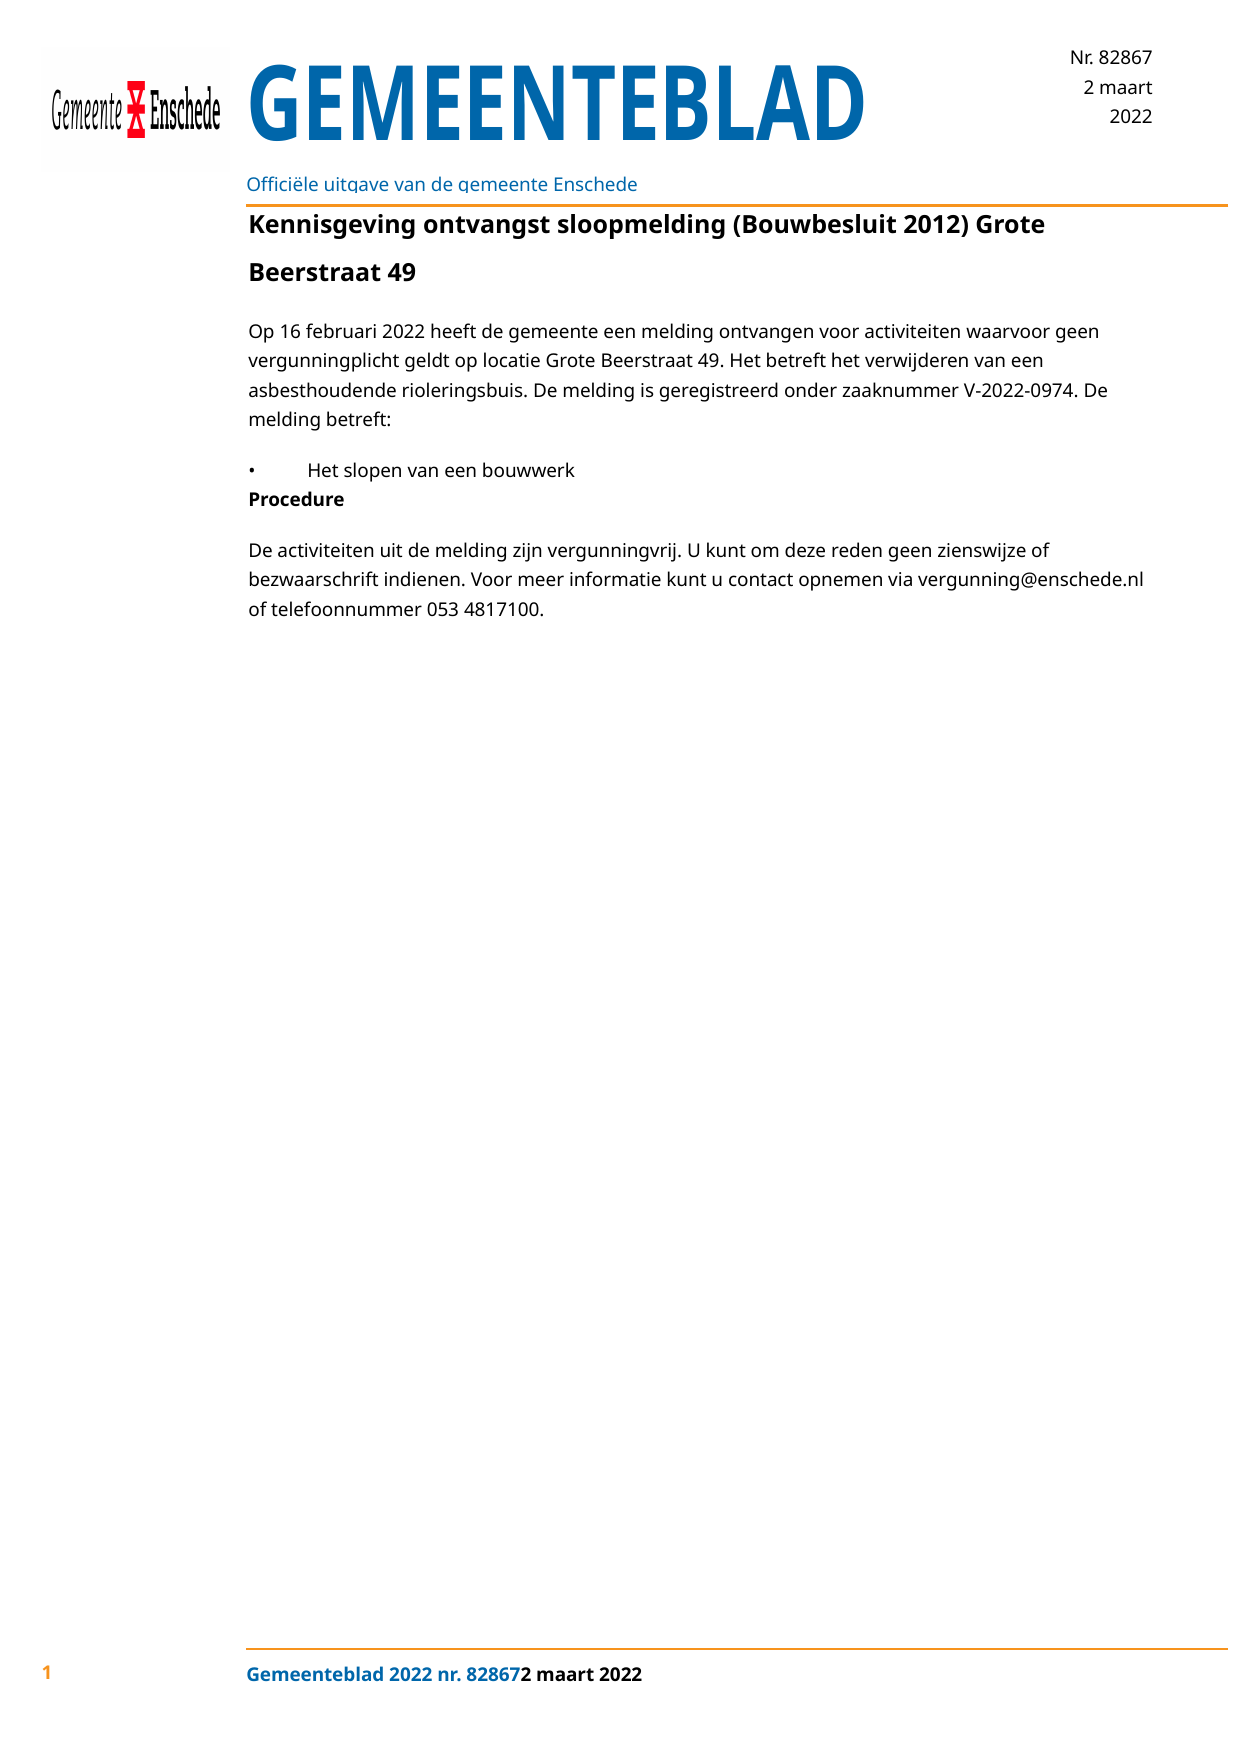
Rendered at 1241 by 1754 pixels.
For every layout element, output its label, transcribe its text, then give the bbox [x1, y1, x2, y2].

list Het slopen van een bouwwerk [248, 457, 1152, 483]
text Kennisgeving ontvangst sloopmelding (Bouwbesluit 2012) Grote Beerstraat 49 [248, 207, 1152, 288]
text Procedure [248, 487, 1152, 512]
text De activiteiten uit de melding zijn vergunningvrij. U kunt om deze reden geen zienswijze of bezwaarschrift indienen. Voor meer informatie kunt u contact opnemen via vergunning@enschede.nl of telefoonnummer 053 4817100. [248, 537, 1152, 622]
picture [41, 47, 231, 172]
text Op 16 februari 2022 heeft de gemeente een melding ontvangen voor activiteiten waarvoor geen vergunningplicht geldt op locatie Grote Beerstraat 49. Het betreft het verwijderen van een asbesthoudende rioleringsbuis. De melding is geregistreerd onder zaaknummer V-2022-0974. De melding betreft: [248, 318, 1152, 432]
